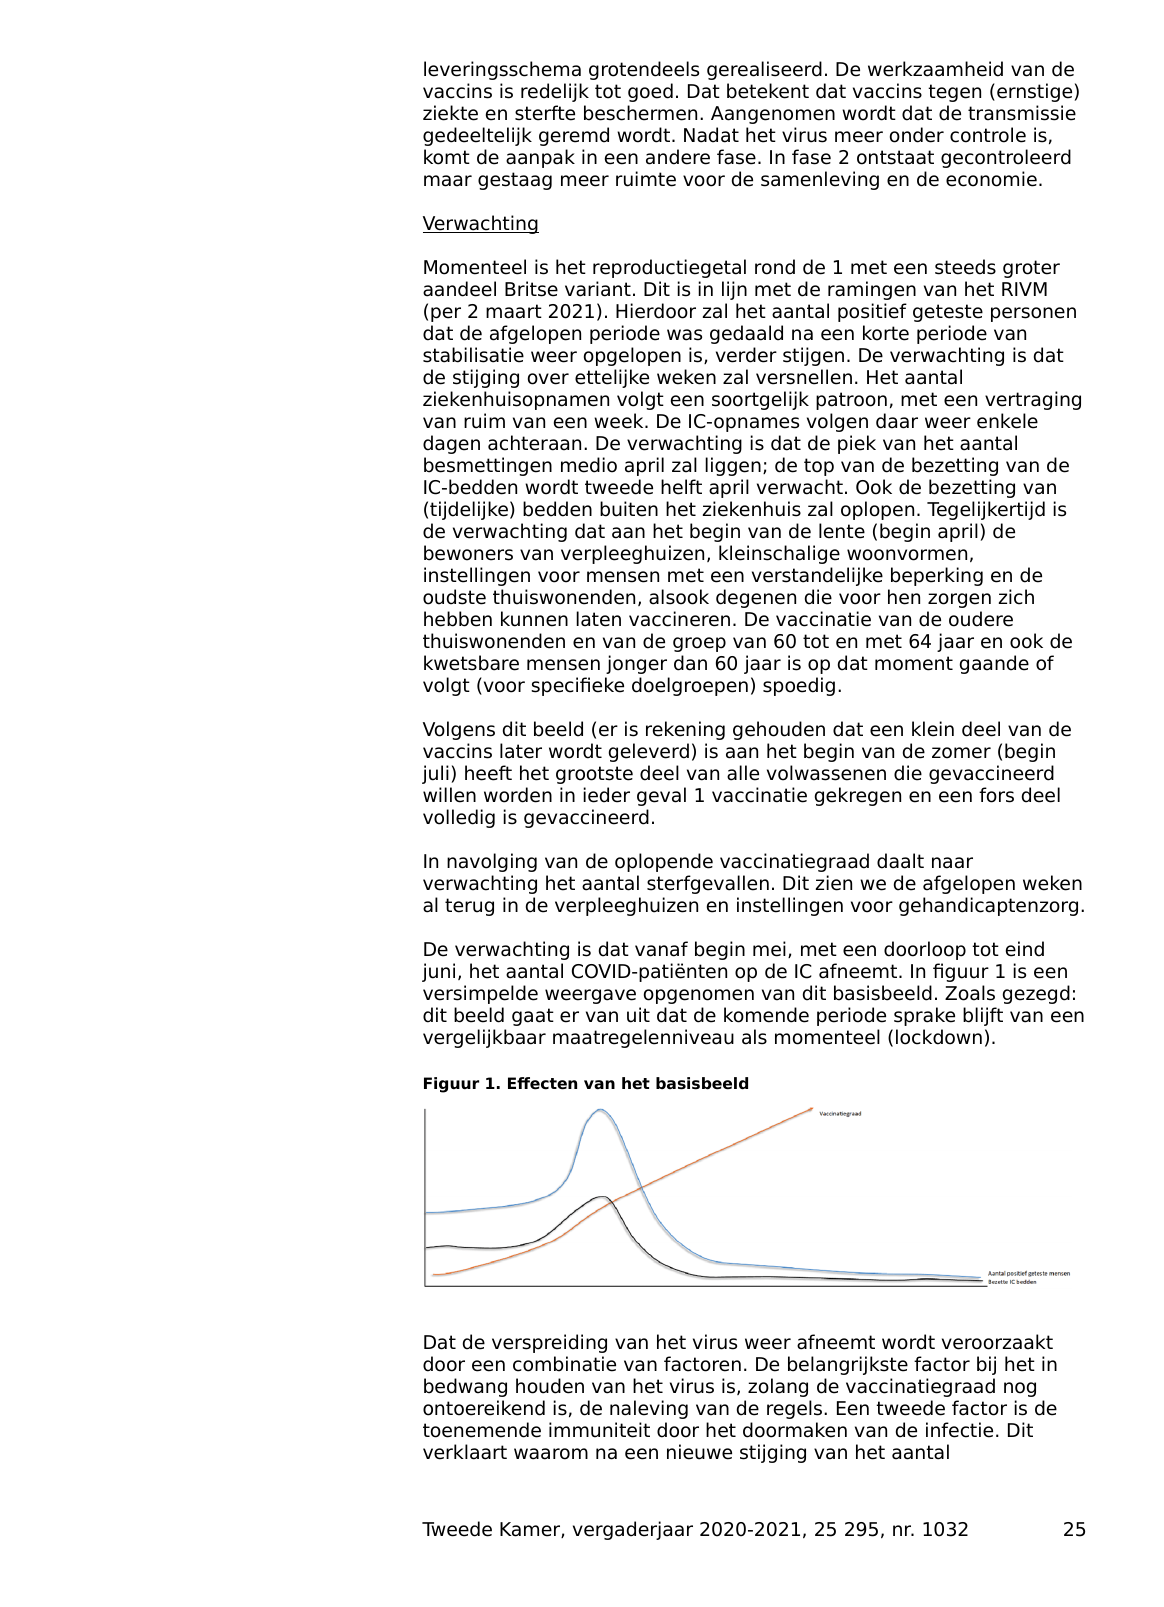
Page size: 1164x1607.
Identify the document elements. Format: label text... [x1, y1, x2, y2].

picture [422, 1105, 1072, 1289]
subtitle Verwachting [422, 213, 1087, 235]
text In navolging van de oplopende vaccinatiegraad daalt naar verwachting het aantal sterfgevallen. Dit zien we de afgelopen weken al terug in de verpleeghuizen en instellingen voor gehandicaptenzorg. [422, 851, 1087, 917]
text De verwachting is dat vanaf begin mei, met een doorloop tot eind juni, het aantal COVID-patiënten op de IC afneemt. In figuur 1 is een versimpelde weergave opgenomen van dit basisbeeld. Zoals gezegd: dit beeld gaat er van uit dat de komende periode sprake blijft van een vergelijkbaar maatregelenniveau als momenteel (lockdown). [422, 939, 1087, 1049]
text Figuur 1. Effecten van het basisbeeld [422, 1075, 1072, 1093]
text leveringsschema grotendeels gerealiseerd. De werkzaamheid van de vaccins is redelijk tot goed. Dat betekent dat vaccins tegen (ernstige) ziekte en sterfte beschermen. Aangenomen wordt dat de transmissie gedeeltelijk geremd wordt. Nadat het virus meer onder controle is, komt de aanpak in een andere fase. In fase 2 ontstaat gecontroleerd maar gestaag meer ruimte voor de samenleving en de economie. [422, 59, 1087, 191]
text Momenteel is het reproductiegetal rond de 1 met een steeds groter aandeel Britse variant. Dit is in lijn met de ramingen van het RIVM (per 2 maart 2021). Hierdoor zal het aantal positief geteste personen dat de afgelopen periode was gedaald na een korte periode van stabilisatie weer opgelopen is, verder stijgen. De verwachting is dat de stijging over ettelijke weken zal versnellen. Het aantal ziekenhuisopnamen volgt een soortgelijk patroon, met een vertraging van ruim van een week. De IC-opnames volgen daar weer enkele dagen achteraan. De verwachting is dat de piek van het aantal besmettingen medio april zal liggen; de top van de bezetting van de IC-bedden wordt tweede helft april verwacht. Ook de bezetting van (tijdelijke) bedden buiten het ziekenhuis zal oplopen. Tegelijkertijd is de verwachting dat aan het begin van de lente (begin april) de bewoners van verpleeghuizen, kleinschalige woonvormen, instellingen voor mensen met een verstandelijke beperking en de oudste thuiswonenden, alsook degenen die voor hen zorgen zich hebben kunnen laten vaccineren. De vaccinatie van de oudere thuiswonenden en van de groep van 60 tot en met 64 jaar en ook de kwetsbare mensen jonger dan 60 jaar is op dat moment gaande of volgt (voor specifieke doelgroepen) spoedig. [422, 257, 1087, 697]
text Volgens dit beeld (er is rekening gehouden dat een klein deel van de vaccins later wordt geleverd) is aan het begin van de zomer (begin juli) heeft het grootste deel van alle volwassenen die gevaccineerd willen worden in ieder geval 1 vaccinatie gekregen en een fors deel volledig is gevaccineerd. [422, 719, 1087, 829]
text Dat de verspreiding van het virus weer afneemt wordt veroorzaakt door een combinatie van factoren. De belangrijkste factor bij het in bedwang houden van het virus is, zolang de vaccinatiegraad nog ontoereikend is, de naleving van de regels. Een tweede factor is de toenemende immuniteit door het doormaken van de infectie. Dit verklaart waarom na een nieuwe stijging van het aantal [422, 1332, 1087, 1464]
